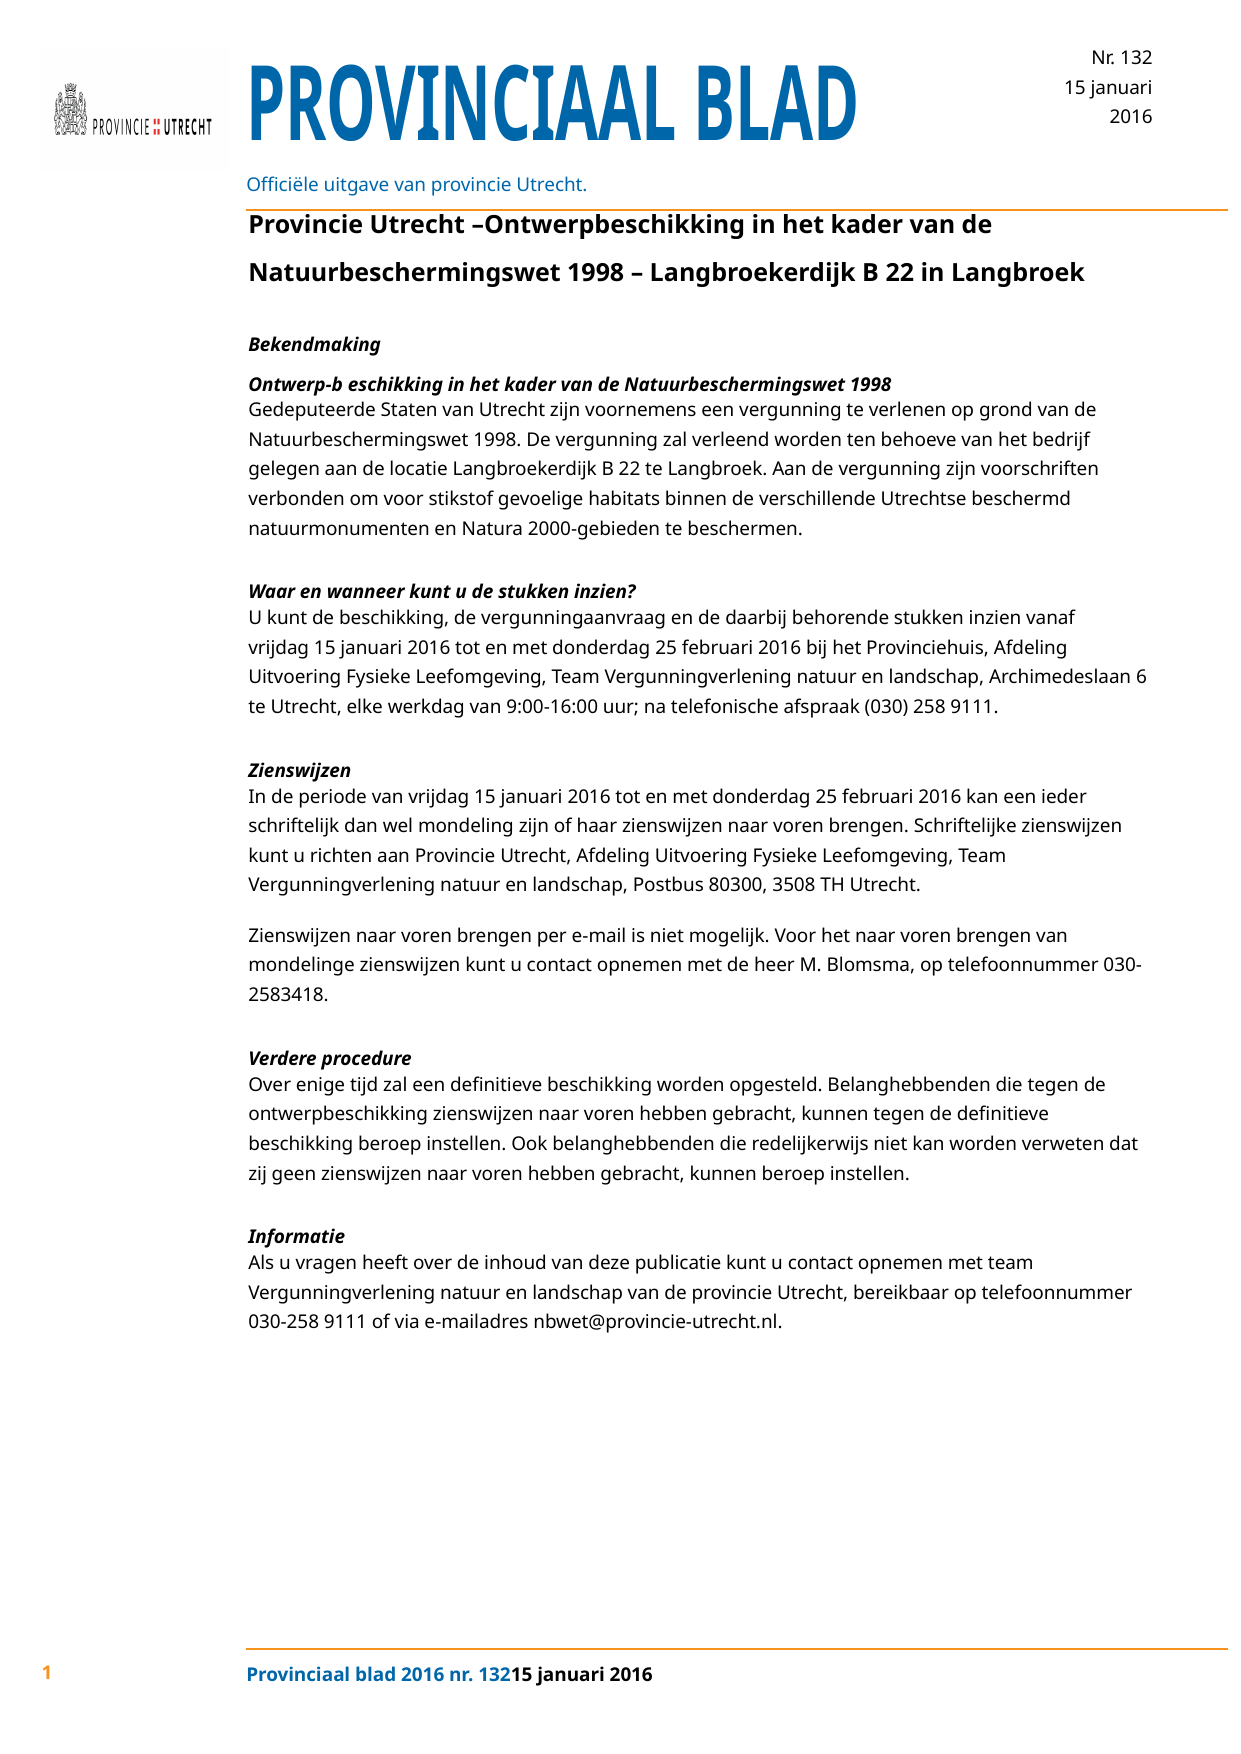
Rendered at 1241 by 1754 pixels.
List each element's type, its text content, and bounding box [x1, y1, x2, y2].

text Over enige tijd zal een definitieve beschikking worden opgesteld. Belanghebbenden die tegen de ontwerpbeschikking zienswijzen naar voren hebben gebracht, kunnen tegen de definitieve beschikking beroep instellen. Ook belanghebbenden die redelijkerwijs niet kan worden verweten dat zij geen zienswijzen naar voren hebben gebracht, kunnen beroep instellen. [248, 1071, 1152, 1185]
text Bekendmaking [248, 331, 1152, 357]
text U kunt de beschikking, de vergunningaanvraag en de daarbij behorende stukken inzien vanaf vrijdag 15 januari 2016 tot en met donderdag 25 februari 2016 bij het Provinciehuis, Afdeling Uitvoering Fysieke Leefomgeving, Team Vergunningverlening natuur en landschap, Archimedeslaan 6 te Utrecht, elke werkdag van 9:00-16:00 uur; na telefonische afspraak (030) 258 9111. [248, 604, 1152, 719]
text Zienswijzen [248, 757, 1152, 783]
text Waar en wanneer kunt u de stukken inzien? [248, 579, 1152, 604]
text Provincie Utrecht –Ontwerpbeschikking in het kader van de Natuurbeschermingswet 1998 – Langbroekerdijk B 22 in Langbroek [248, 211, 1152, 288]
text Gedeputeerde Staten van Utrecht zijn voornemens een vergunning te verlenen op grond van de Natuurbeschermingswet 1998. De vergunning zal verleend worden ten behoeve van het bedrijf gelegen aan de locatie Langbroekerdijk B 22 te Langbroek. Aan de vergunning zijn voorschriften verbonden om voor stikstof gevoelige habitats binnen de verschillende Utrechtse beschermd natuurmonumenten en Natura 2000-gebieden te beschermen. [248, 396, 1152, 541]
text Ontwerp-b eschikking in het kader van de Natuurbeschermingswet 1998 [248, 371, 1152, 396]
picture [41, 47, 231, 172]
text In de periode van vrijdag 15 januari 2016 tot en met donderdag 25 februari 2016 kan een ieder schriftelijk dan wel mondeling zijn of haar zienswijzen naar voren brengen. Schriftelijke zienswijzen kunt u richten aan Provincie Utrecht, Afdeling Uitvoering Fysieke Leefomgeving, Team Vergunningverlening natuur en landschap, Postbus 80300, 3508 TH Utrecht. [248, 783, 1152, 897]
text Als u vragen heeft over de inhoud van deze publicatie kunt u contact opnemen met team Vergunningverlening natuur en landschap van de provincie Utrecht, bereikbaar op telefoonnummer 030-258 9111 of via e-mailadres nbwet@provincie-utrecht.nl. [248, 1249, 1152, 1334]
text Informatie [248, 1224, 1152, 1249]
text Zienswijzen naar voren brengen per e-mail is niet mogelijk. Voor het naar voren brengen van mondelinge zienswijzen kunt u contact opnemen met de heer M. Blomsma, op telefoonnummer 030-2583418. [248, 922, 1152, 1007]
text Verdere procedure [248, 1045, 1152, 1071]
